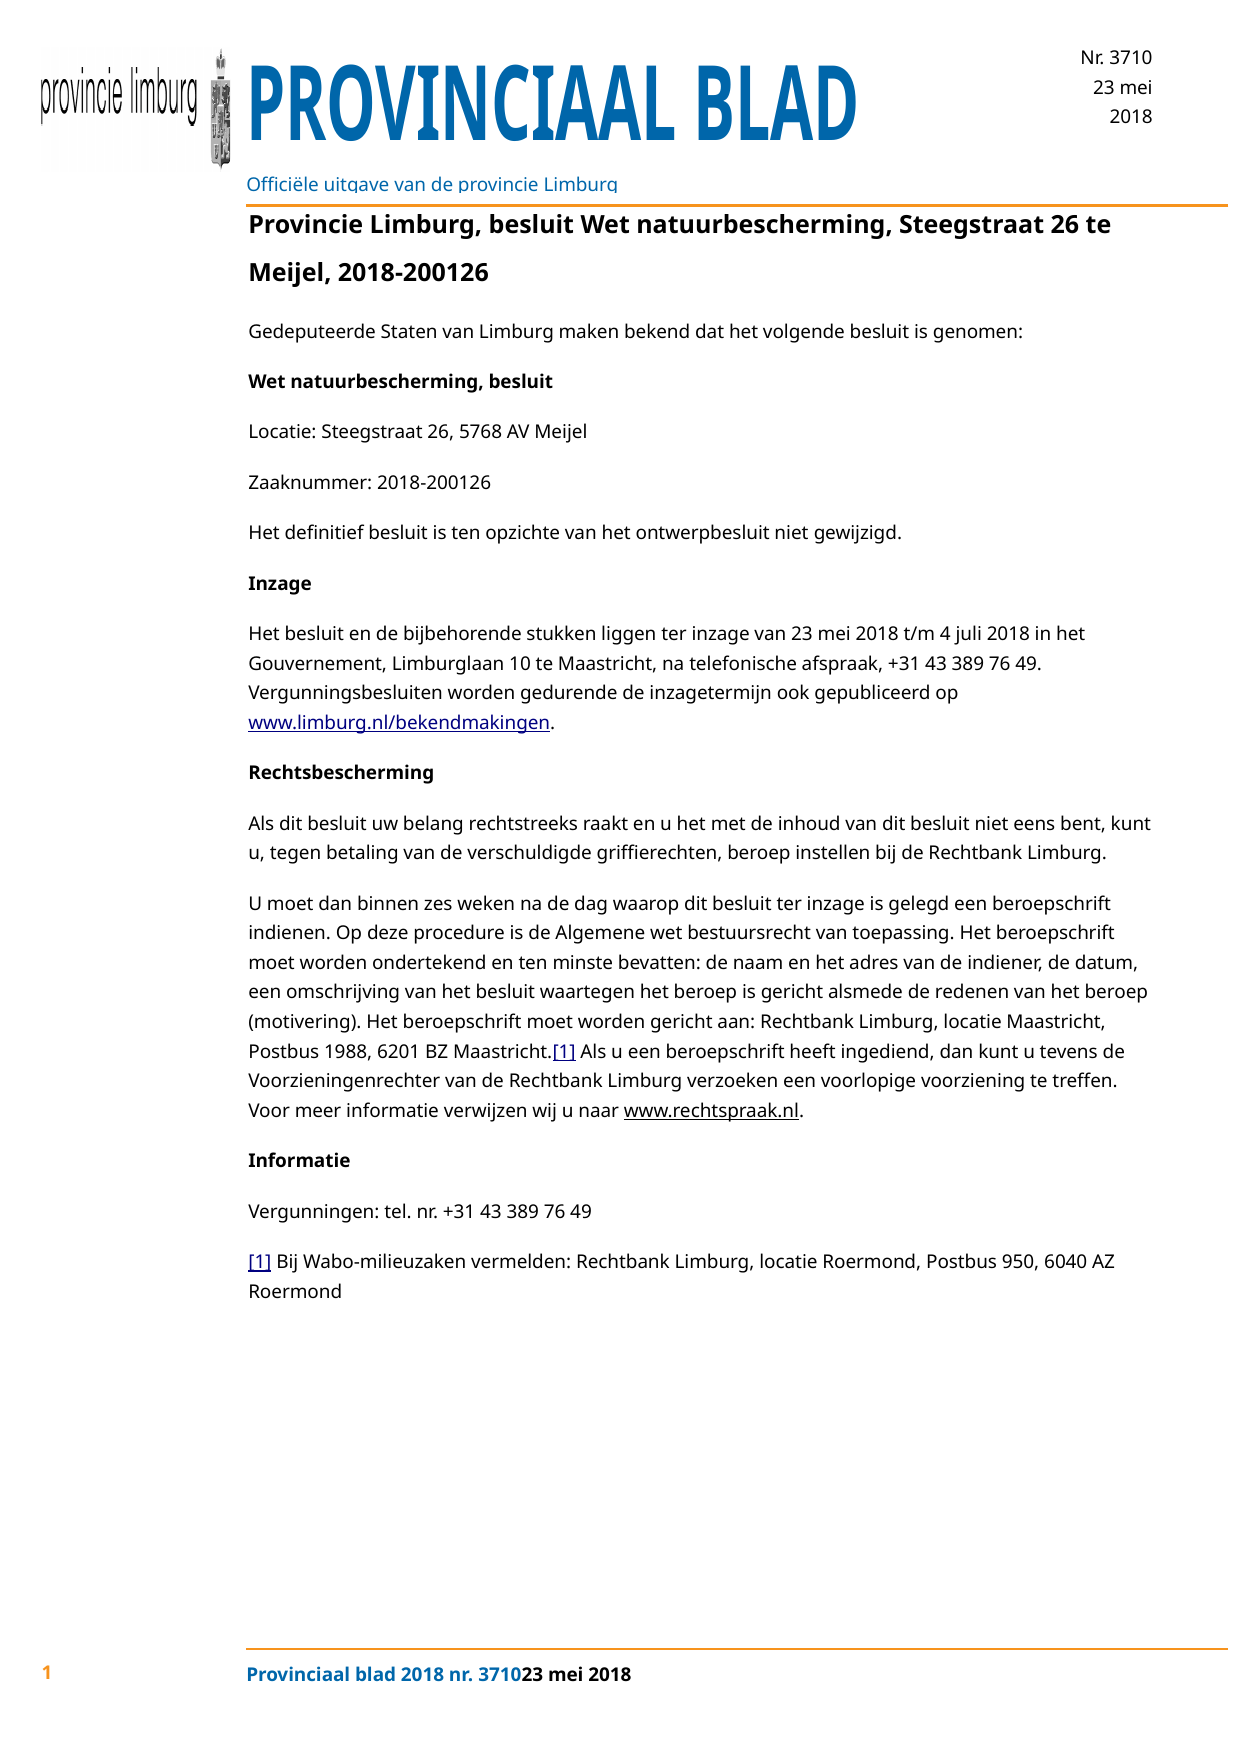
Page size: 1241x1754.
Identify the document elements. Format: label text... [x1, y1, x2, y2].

text Gedeputeerde Staten van Limburg maken bekend dat het volgende besluit is genomen: [248, 318, 1152, 344]
text Zaaknummer: 2018-200126 [248, 469, 1152, 495]
text [1] Bij Wabo-milieuzaken vermelden: Rechtbank Limburg, locatie Roermond, Postbus 950, 6040 AZ Roermond [248, 1248, 1152, 1304]
text Vergunningen: tel. nr. +31 43 389 76 49 [248, 1198, 1152, 1224]
text Het definitief besluit is ten opzichte van het ontwerpbesluit niet gewijzigd. [248, 519, 1152, 545]
text Locatie: Steegstraat 26, 5768 AV Meijel [248, 419, 1152, 444]
text Wet natuurbescherming, besluit [248, 368, 1152, 394]
text Het besluit en de bijbehorende stukken liggen ter inzage van 23 mei 2018 t/m 4 juli 2018 in het Gouvernement, Limburglaan 10 te Maastricht, na telefonische afspraak, +31 43 389 76 49. Vergunningsbesluiten worden gedurende de inzagetermijn ook gepubliceerd op www.limburg.nl/bekendmakingen. [248, 620, 1152, 735]
text Provincie Limburg, besluit Wet natuurbescherming, Steegstraat 26 te Meijel, 2018-200126 [248, 207, 1152, 288]
text Rechtsbescherming [248, 759, 1152, 785]
text Inzage [248, 570, 1152, 596]
text Informatie [248, 1147, 1152, 1173]
picture [41, 47, 231, 172]
text U moet dan binnen zes weken na de dag waarop dit besluit ter inzage is gelegd een beroepschrift indienen. Op deze procedure is de Algemene wet bestuursrecht van toepassing. Het beroepschrift moet worden ondertekend en ten minste bevatten: de naam en het adres van de indiener, de datum, een omschrijving van het besluit waartegen het beroep is gericht alsmede de redenen van het beroep (motivering). Het beroepschrift moet worden gericht aan: Rechtbank Limburg, locatie Maastricht, Postbus 1988, 6201 BZ Maastricht.[1] Als u een beroepschrift heeft ingediend, dan kunt u tevens de Voorzieningenrechter van de Rechtbank Limburg verzoeken een voorlopige voorziening te treffen. Voor meer informatie verwijzen wij u naar www.rechtspraak.nl. [248, 890, 1152, 1123]
text Als dit besluit uw belang rechtstreeks raakt en u het met de inhoud van dit besluit niet eens bent, kunt u, tegen betaling van de verschuldigde griffierechten, beroep instellen bij de Rechtbank Limburg. [248, 810, 1152, 865]
